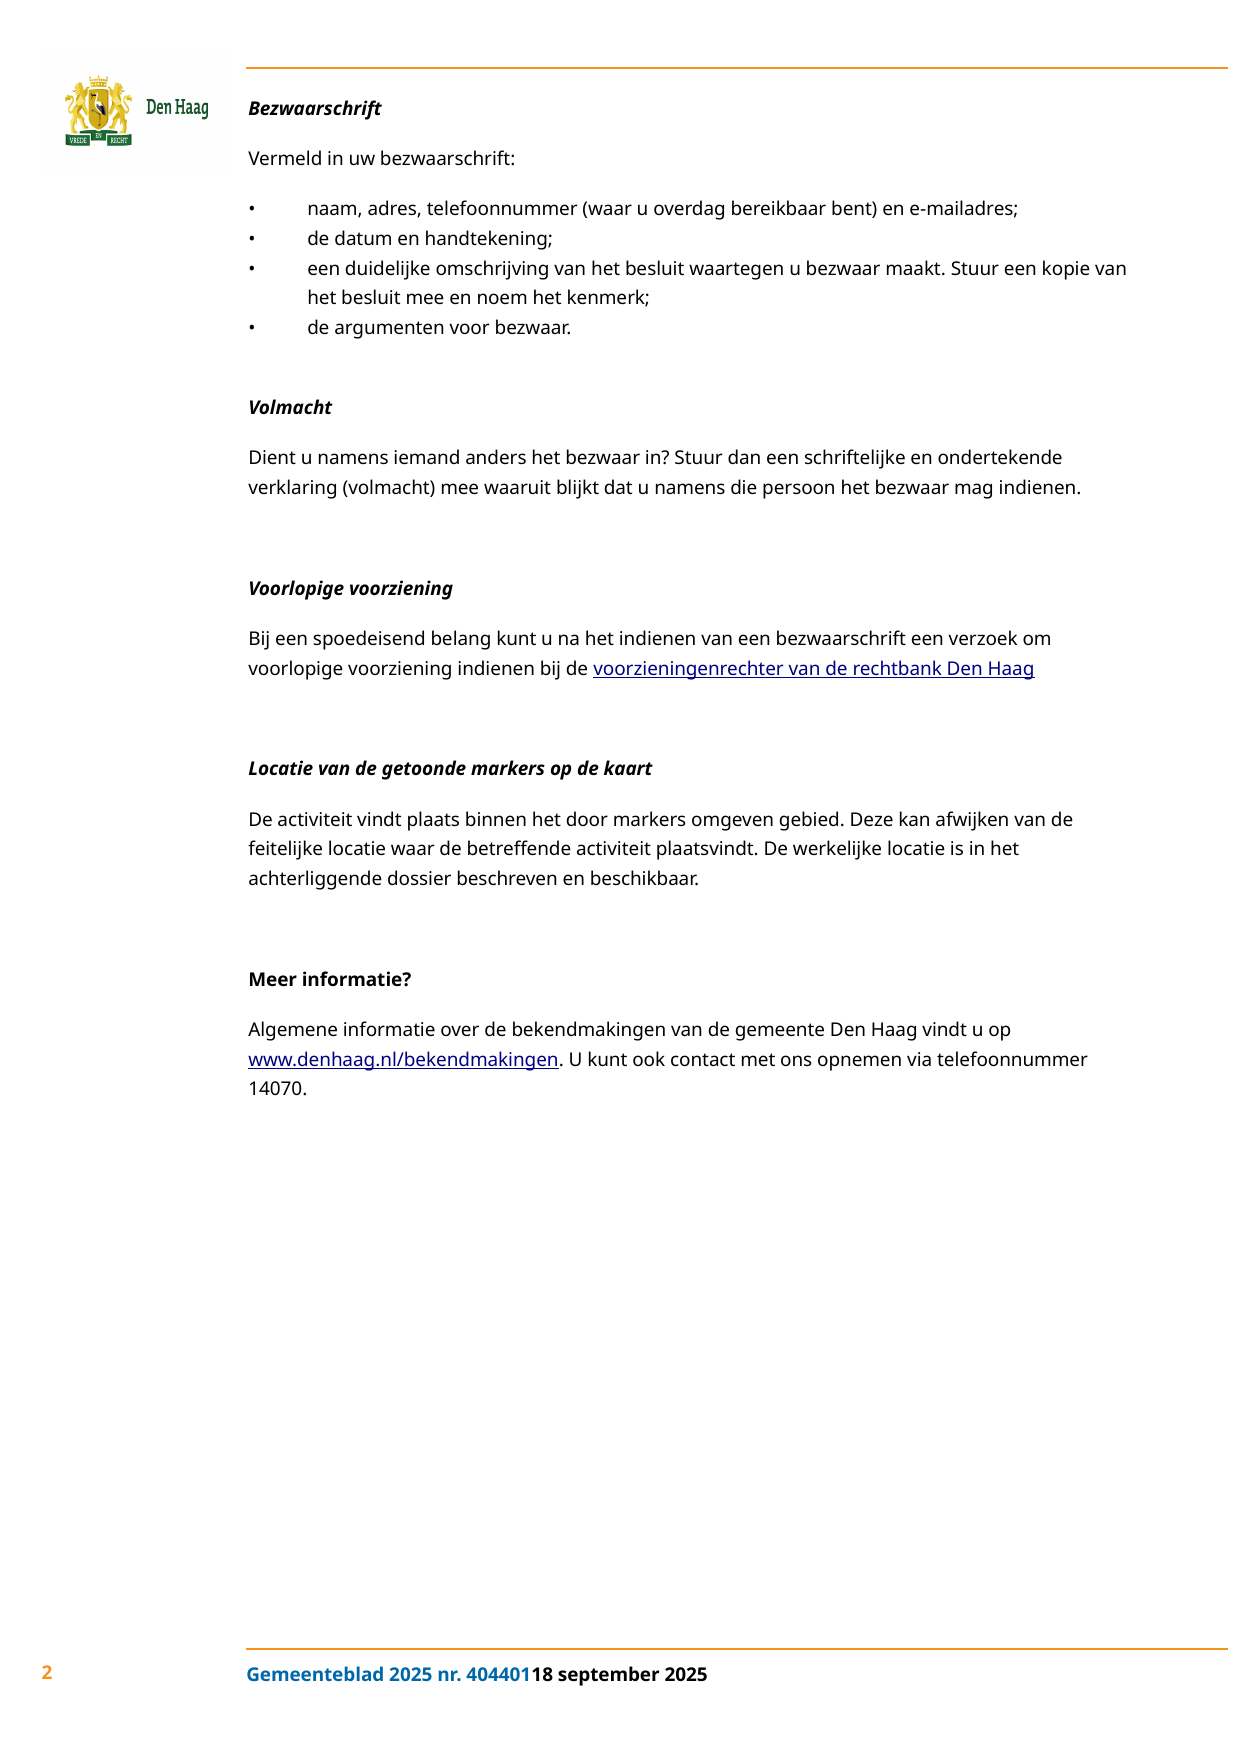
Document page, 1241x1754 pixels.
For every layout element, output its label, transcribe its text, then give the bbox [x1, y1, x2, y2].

list de argumenten voor bezwaar. [248, 314, 1152, 340]
text Vermeld in uw bezwaarschrift: [248, 145, 1152, 171]
text Bij een spoedeisend belang kunt u na het indienen van een bezwaarschrift een verzoek om voorlopige voorziening indienen bij de voorzieningenrechter van de rechtbank Den Haag [248, 625, 1152, 681]
text Dient u namens iemand anders het bezwaar in? Stuur dan een schriftelijke en ondertekende verklaring (volmacht) mee waaruit blijkt dat u namens die persoon het bezwaar mag indienen. [248, 444, 1152, 500]
text Volmacht [248, 394, 1152, 420]
text Meer informatie? [248, 966, 1152, 992]
list naam, adres, telefoonnummer (waar u overdag bereikbaar bent) en e-mailadres; [248, 196, 1152, 221]
text Locatie van de getoonde markers op de kaart [248, 756, 1152, 781]
text Algemene informatie over de bekendmakingen van de gemeente Den Haag vindt u op www.denhaag.nl/bekendmakingen. U kunt ook contact met ons opnemen via telefoonnummer 14070. [248, 1016, 1152, 1101]
list een duidelijke omschrijving van het besluit waartegen u bezwaar maakt. Stuur een kopie van het besluit mee en noem het kenmerk; [248, 255, 1152, 310]
text Bezwaarschrift [248, 95, 1152, 121]
list de datum en handtekening; [248, 225, 1152, 251]
picture [41, 47, 231, 172]
text De activiteit vindt plaats binnen het door markers omgeven gebied. Deze kan afwijken van de feitelijke locatie waar de betreffende activiteit plaatsvindt. De werkelijke locatie is in het achterliggende dossier beschreven en beschikbaar. [248, 806, 1152, 891]
text Voorlopige voorziening [248, 575, 1152, 601]
